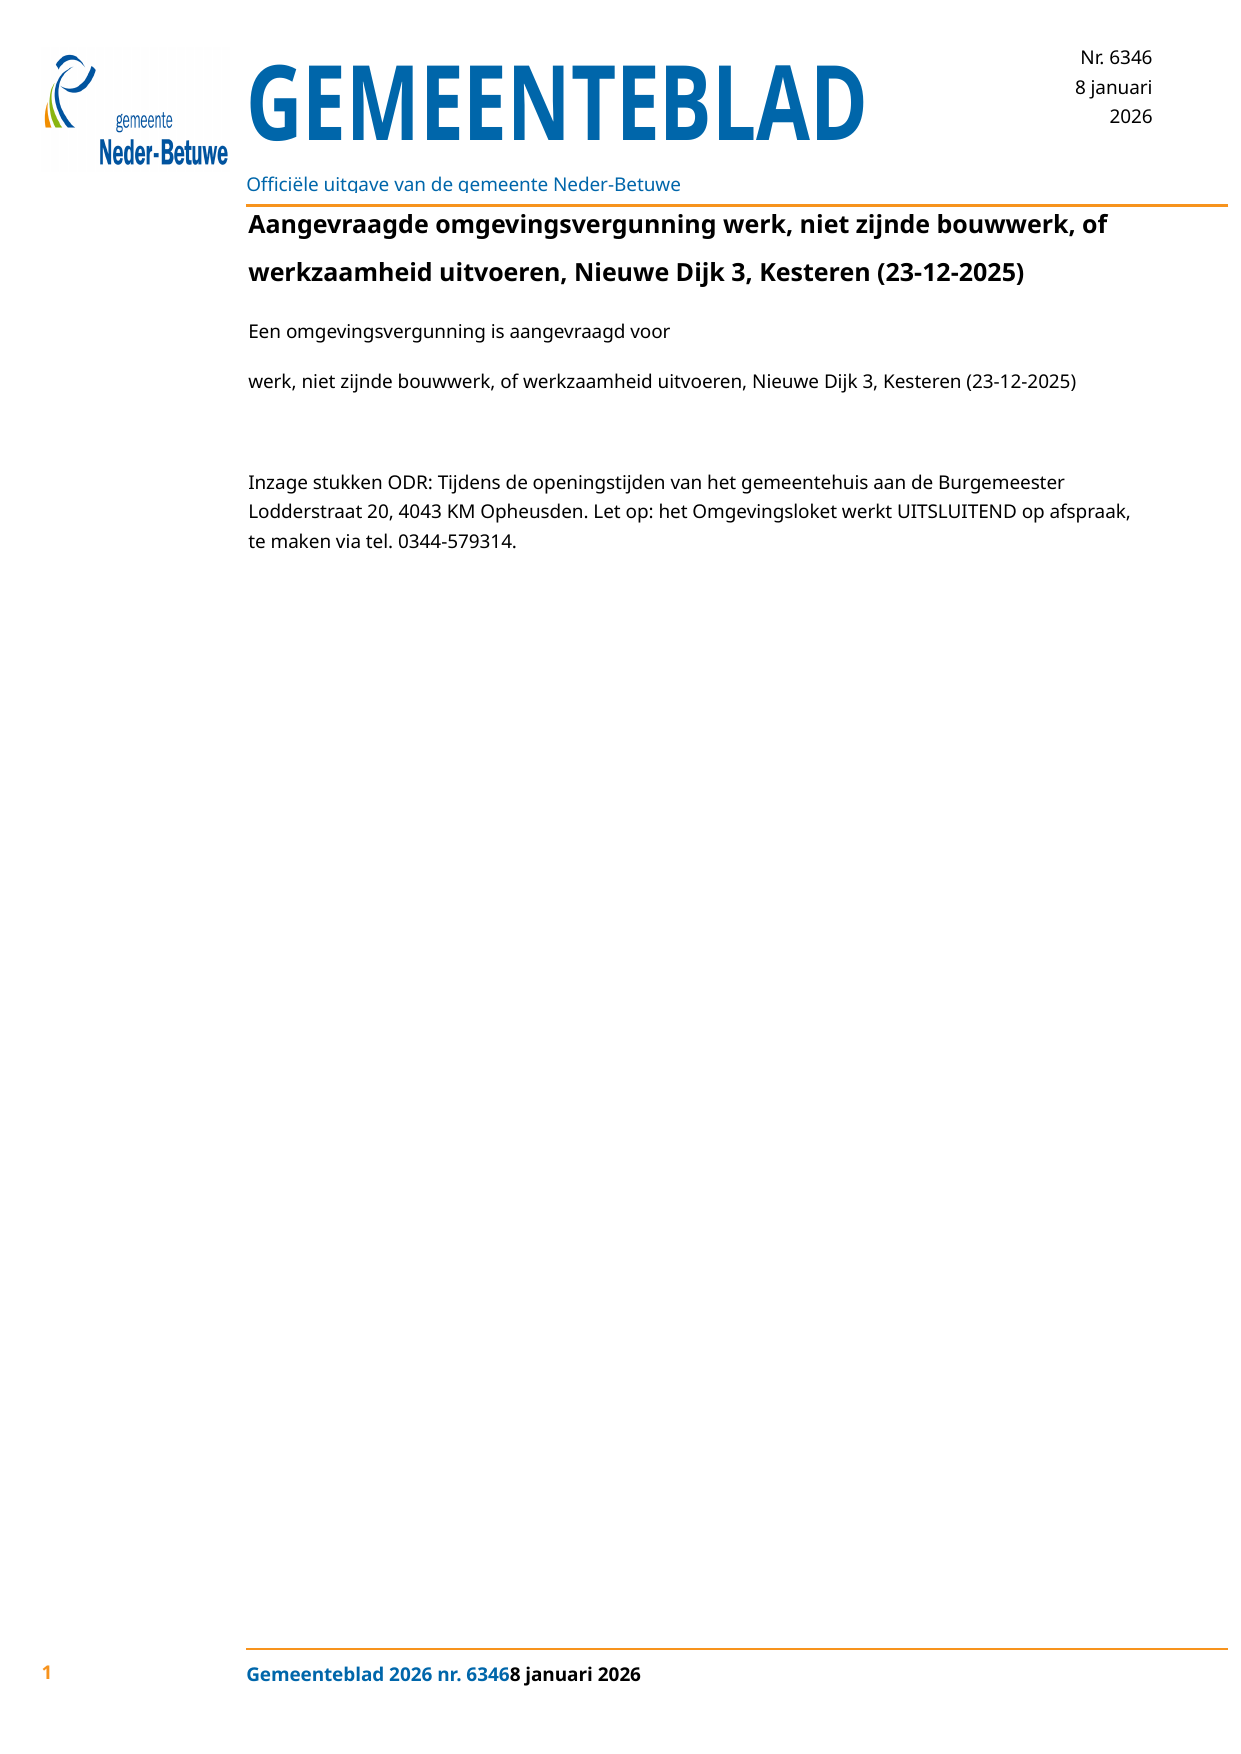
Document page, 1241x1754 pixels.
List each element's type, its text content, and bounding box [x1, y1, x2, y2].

picture [41, 47, 231, 172]
text werk, niet zijnde bouwwerk, of werkzaamheid uitvoeren, Nieuwe Dijk 3, Kesteren (23-12-2025) [248, 368, 1152, 394]
text Aangevraagde omgevingsvergunning werk, niet zijnde bouwwerk, of werkzaamheid uitvoeren, Nieuwe Dijk 3, Kesteren (23-12-2025) [248, 207, 1152, 288]
text Een omgevingsvergunning is aangevraagd voor [248, 318, 1152, 344]
text Inzage stukken ODR: Tijdens de openingstijden van het gemeentehuis aan de Burgemeester Lodderstraat 20, 4043 KM Opheusden. Let op: het Omgevingsloket werkt UITSLUITEND op afspraak, te maken via tel. 0344-579314. [248, 469, 1152, 554]
